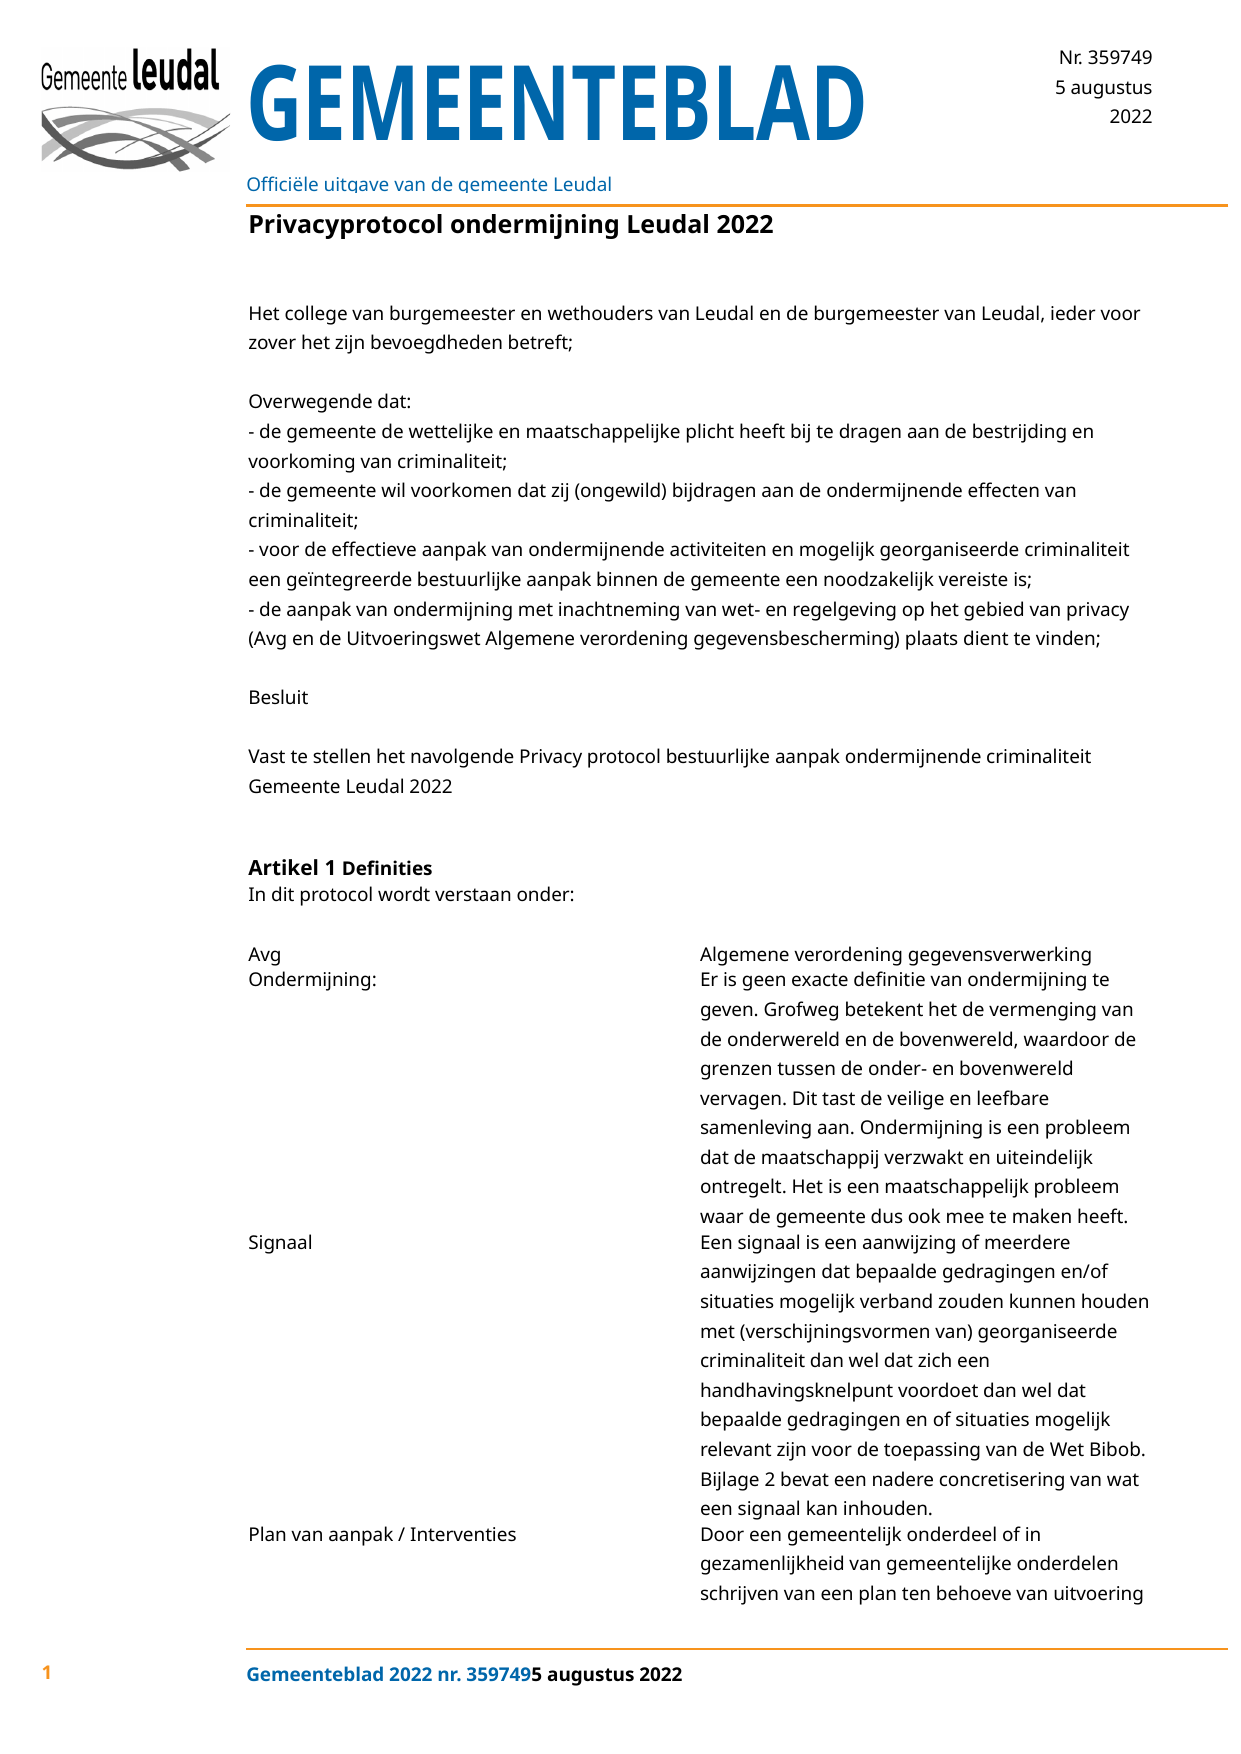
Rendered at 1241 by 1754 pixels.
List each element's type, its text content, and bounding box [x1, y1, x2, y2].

text - de gemeente wil voorkomen dat zij (ongewild) bijdragen aan de ondermijnende effecten van criminaliteit; [248, 477, 1152, 533]
table_cell Een signaal is een aanwijzing of meerdere aanwijzingen dat bepaalde gedragingen en/of situaties mogelijk verband zouden kunnen houden met (verschijningsvormen van) georganiseerde criminaliteit dan wel dat zich een handhavingsknelpunt voordoet dan wel dat bepaalde gedragingen en of situaties mogelijk relevant zijn voor de toepassing van de Wet Bibob. Bijlage 2 bevat een nadere concretisering van wat een signaal kan inhouden. [700, 1229, 1152, 1521]
text - voor de effectieve aanpak van ondermijnende activiteiten en mogelijk georganiseerde criminaliteit een geïntegreerde bestuurlijke aanpak binnen de gemeente een noodzakelijk vereiste is; [248, 537, 1152, 592]
table_cell Er is geen exacte definitie van ondermijning te geven. Grofweg betekent het de vermenging van de onderwereld en de bovenwereld, waardoor de grenzen tussen de onder- en bovenwereld vervagen. Dit tast de veilige en leefbare samenleving aan. Ondermijning is een probleem dat de maatschappij verzwakt en uiteindelijk ontregelt. Het is een maatschappelijk probleem waar de gemeente dus ook mee te maken heeft. [700, 967, 1152, 1229]
text Vast te stellen het navolgende Privacy protocol bestuurlijke aanpak ondermijnende criminaliteit Gemeente Leudal 2022 [248, 744, 1152, 799]
text Het college van burgemeester en wethouders van Leudal en de burgemeester van Leudal, ieder voor zover het zijn bevoegdheden betreft; [248, 300, 1152, 355]
picture [41, 47, 231, 172]
text - de aanpak van ondermijning met inachtneming van wet- en regelgeving op het gebied van privacy (Avg en de Uitvoeringswet Algemene verordening gegevensbescherming) plaats dient te vinden; [248, 596, 1152, 651]
text Privacyprotocol ondermijning Leudal 2022 [248, 207, 1152, 241]
table_header Algemene verordening gegevensverwerking [700, 941, 1152, 967]
text - de gemeente de wettelijke en maatschappelijke plicht heeft bij te dragen aan de bestrijding en voorkoming van criminaliteit; [248, 418, 1152, 473]
text Artikel 1 Definities [248, 853, 1152, 882]
table_cell Signaal [248, 1229, 700, 1521]
text Besluit [248, 684, 1152, 710]
table_header Avg [248, 941, 700, 967]
text Overwegende dat: [248, 389, 1152, 414]
table_cell Ondermijning: [248, 967, 700, 1229]
table_cell Plan van aanpak / Interventies [248, 1521, 700, 1606]
table_cell Door een gemeentelijk onderdeel of in gezamenlijkheid van gemeentelijke onderdelen schrijven van een plan ten behoeve van uitvoering [700, 1521, 1152, 1606]
text In dit protocol wordt verstaan onder: [248, 882, 1152, 907]
